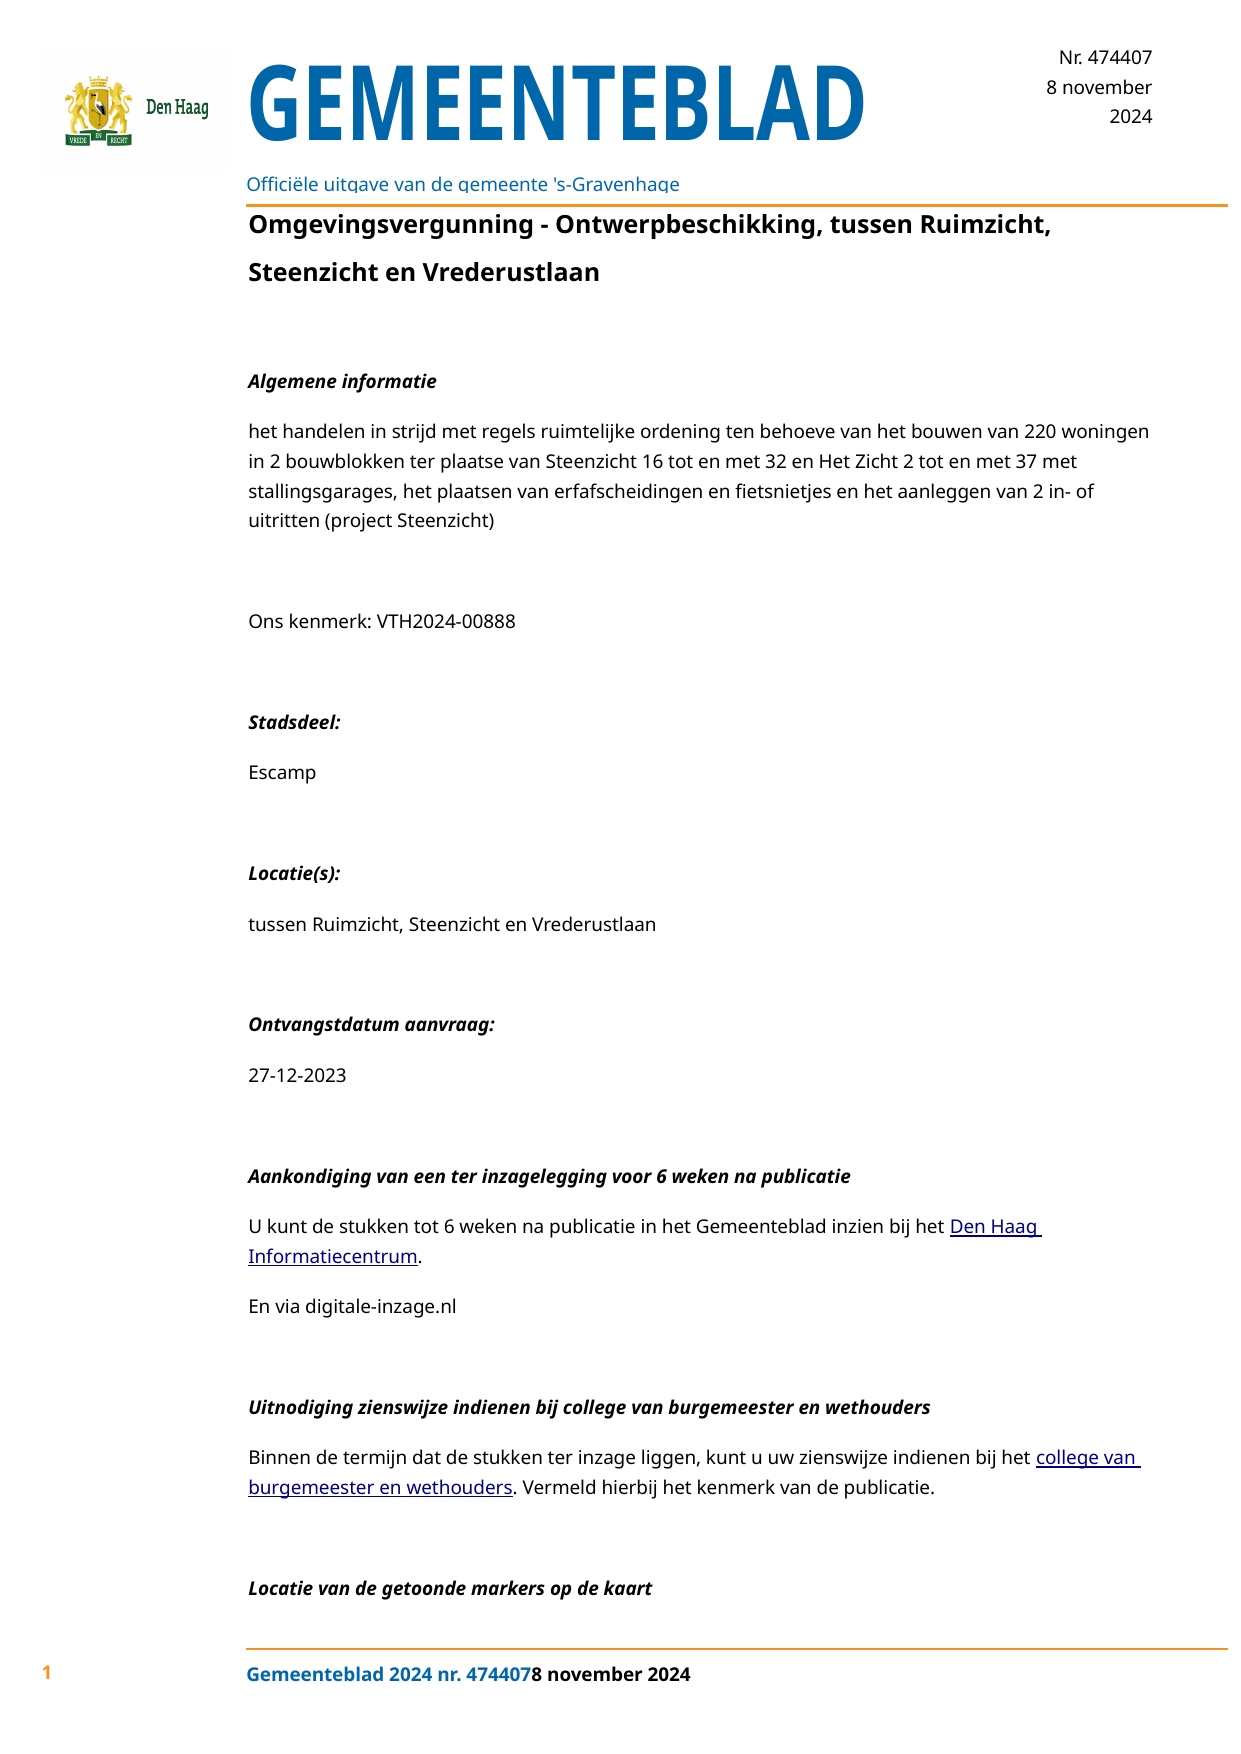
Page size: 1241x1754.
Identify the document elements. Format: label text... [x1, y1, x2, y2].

text Ontvangstdatum aanvraag: [248, 1012, 1152, 1037]
text Binnen de termijn dat de stukken ter inzage liggen, kunt u uw zienswijze indienen bij het college van burgemeester en wethouders. Vermeld hierbij het kenmerk van de publicatie. [248, 1444, 1152, 1500]
text Omgevingsvergunning - Ontwerpbeschikking, tussen Ruimzicht, Steenzicht en Vrederustlaan [248, 207, 1152, 288]
picture [41, 47, 231, 172]
text Escamp [248, 759, 1152, 785]
text Algemene informatie [248, 368, 1152, 394]
text U kunt de stukken tot 6 weken na publicatie in het Gemeenteblad inzien bij het Den Haag Informatiecentrum. [248, 1213, 1152, 1269]
text En via digitale-inzage.nl [248, 1293, 1152, 1319]
text het handelen in strijd met regels ruimtelijke ordening ten behoeve van het bouwen van 220 woningen in 2 bouwblokken ter plaatse van Steenzicht 16 tot en met 32 en Het Zicht 2 tot en met 37 met stallingsgarages, het plaatsen van erfafscheidingen en fietsnietjes en het aanleggen van 2 in- of uitritten (project Steenzicht) [248, 419, 1152, 533]
text Aankondiging van een ter inzagelegging voor 6 weken na publicatie [248, 1163, 1152, 1189]
text Locatie(s): [248, 860, 1152, 886]
text Locatie van de getoonde markers op de kaart [248, 1575, 1152, 1601]
text Uitnodiging zienswijze indienen bij college van burgemeester en wethouders [248, 1394, 1152, 1420]
text Stadsdeel: [248, 709, 1152, 735]
text 27-12-2023 [248, 1062, 1152, 1088]
text Ons kenmerk: VTH2024-00888 [248, 608, 1152, 634]
text tussen Ruimzicht, Steenzicht en Vrederustlaan [248, 911, 1152, 937]
